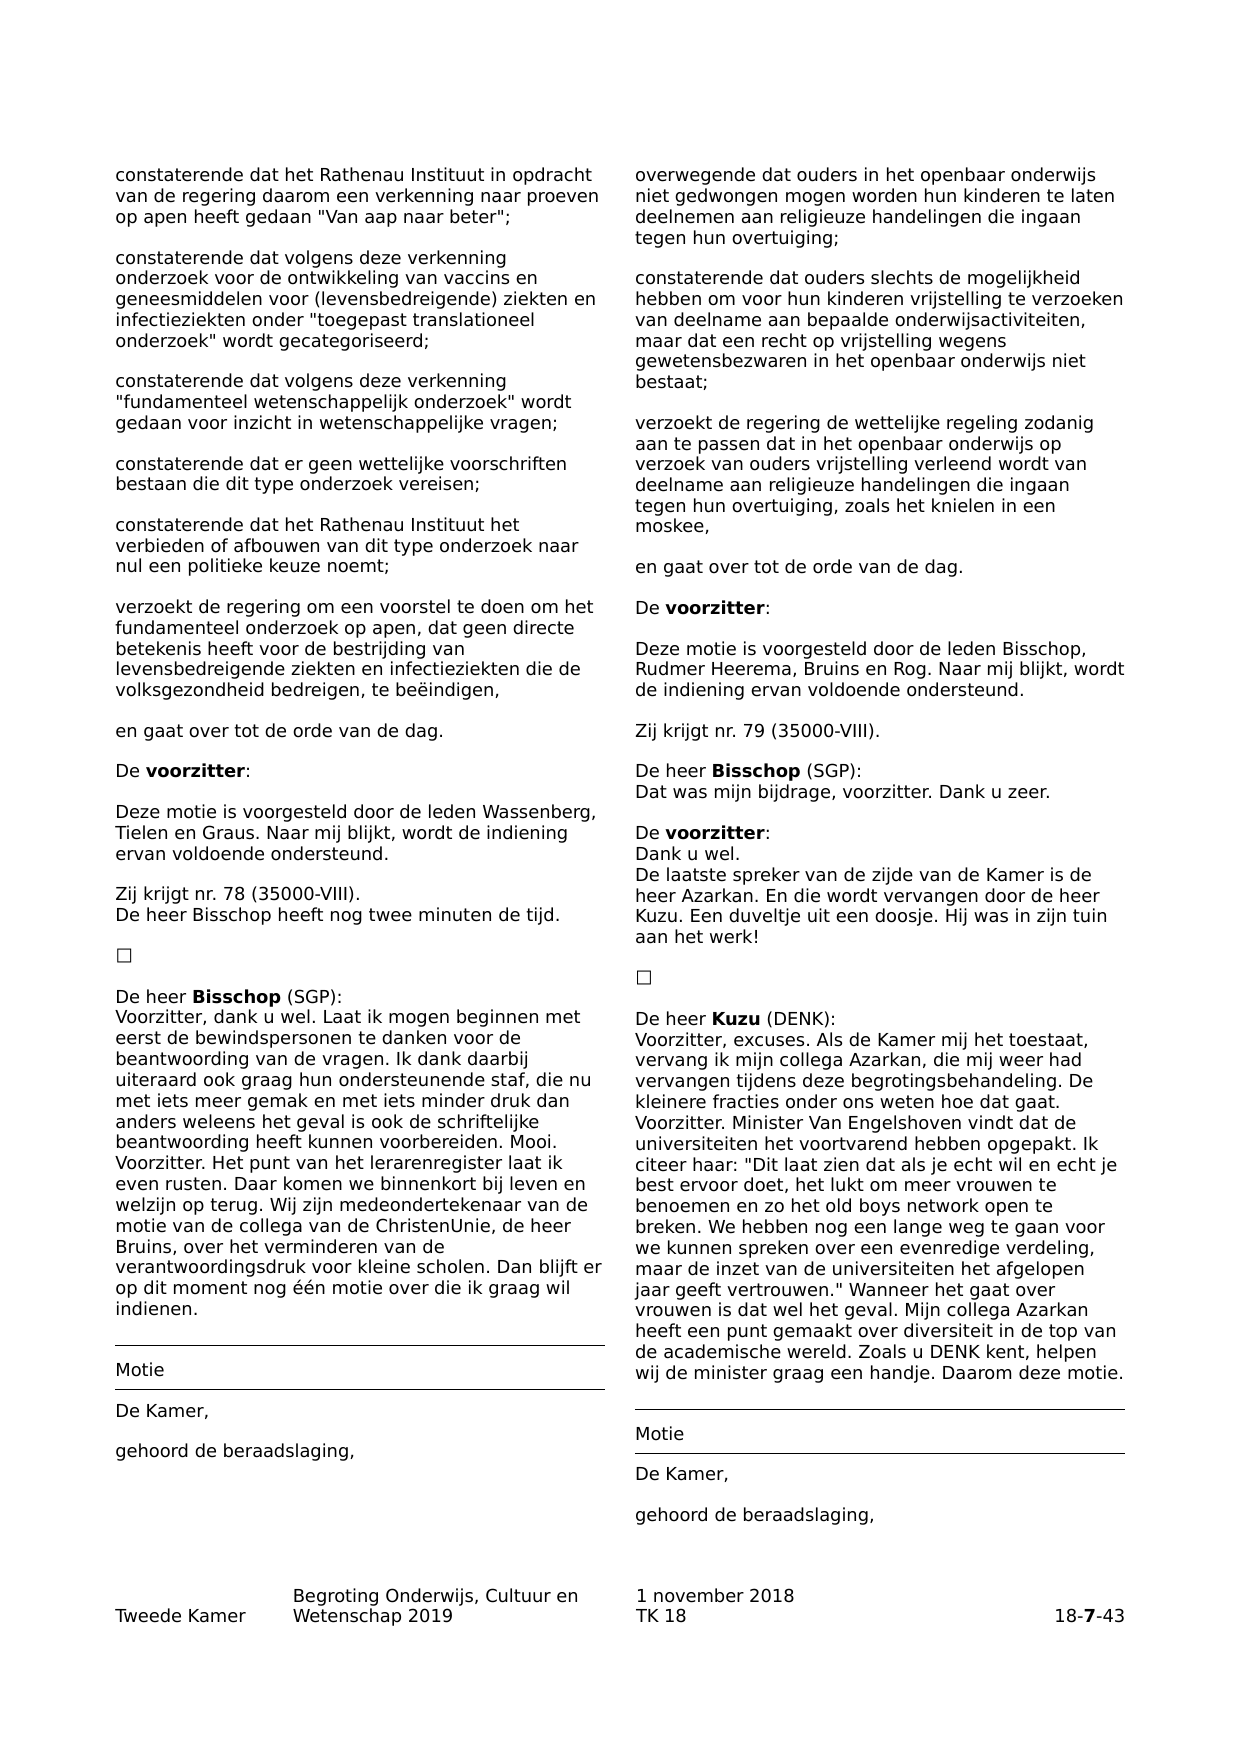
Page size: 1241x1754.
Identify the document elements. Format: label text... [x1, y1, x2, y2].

text Voorzitter, dank u wel. Laat ik mogen beginnen met eerst de bewindspersonen te danken voor de beantwoording van de vragen. Ik dank daarbij uiteraard ook graag hun ondersteunende staf, die nu met iets meer gemak en met iets minder druk dan anders weleens het geval is ook de schriftelijke beantwoording heeft kunnen voorbereiden. Mooi. [115, 1007, 605, 1153]
text ⬜ [635, 968, 1125, 988]
text De voorzitter: [115, 761, 605, 782]
text verzoekt de regering de wettelijke regeling zodanig aan te passen dat in het openbaar onderwijs op verzoek van ouders vrijstelling verleend wordt van deelname aan religieuze handelingen die ingaan tegen hun overtuiging, zoals het knielen in een moskee, [635, 413, 1125, 537]
text constaterende dat het Rathenau Instituut het verbieden of afbouwen van dit type onderzoek naar nul een politieke keuze noemt; [115, 515, 605, 577]
text Motie [115, 1360, 605, 1380]
text constaterende dat volgens deze verkenning "fundamenteel wetenschappelijk onderzoek" wordt gedaan voor inzicht in wetenschappelijke vragen; [115, 371, 605, 433]
text en gaat over tot de orde van de dag. [115, 721, 605, 741]
text constaterende dat er geen wettelijke voorschriften bestaan die dit type onderzoek vereisen; [115, 453, 605, 495]
text Motie [635, 1423, 1125, 1444]
text De heer Kuzu (DENK): [635, 1008, 1125, 1029]
text gehoord de beraadslaging, [115, 1441, 605, 1462]
text Dank u wel. [635, 844, 1125, 864]
text De heer Bisschop (SGP): [635, 761, 1125, 782]
text De laatste spreker van de zijde van de Kamer is de heer Azarkan. En die wordt vervangen door de heer Kuzu. Een duveltje uit een doosje. Hij was in zijn tuin aan het werk! [635, 864, 1125, 948]
text gehoord de beraadslaging, [635, 1505, 1125, 1526]
text en gaat over tot de orde van de dag. [635, 557, 1125, 578]
text constaterende dat ouders slechts de mogelijkheid hebben om voor hun kinderen vrijstelling te verzoeken van deelname aan bepaalde onderwijsactiviteiten, maar dat een recht op vrijstelling wegens gewetensbezwaren in het openbaar onderwijs niet bestaat; [635, 268, 1125, 393]
text verzoekt de regering om een voorstel te doen om het fundamenteel onderzoek op apen, dat geen directe betekenis heeft voor de bestrijding van levensbedreigende ziekten en infectieziekten die de volksgezondheid bedreigen, te beëindigen, [115, 597, 605, 701]
text De voorzitter: [635, 823, 1125, 844]
text ⬜ [115, 946, 605, 967]
text constaterende dat het Rathenau Instituut in opdracht van de regering daarom een verkenning naar proeven op apen heeft gedaan "Van aap naar beter"; [115, 165, 605, 227]
text Zij krijgt nr. 79 (35000-VIII). [635, 721, 1125, 741]
text overwegende dat ouders in het openbaar onderwijs niet gedwongen mogen worden hun kinderen te laten deelnemen aan religieuze handelingen die ingaan tegen hun overtuiging; [635, 165, 1125, 248]
text De voorzitter: [635, 598, 1125, 618]
text De heer Bisschop heeft nog twee minuten de tijd. [115, 905, 605, 926]
text constaterende dat volgens deze verkenning onderzoek voor de ontwikkeling van vaccins en geneesmiddelen voor (levensbedreigende) ziekten en infectieziekten onder "toegepast translationeel onderzoek" wordt gecategoriseerd; [115, 247, 605, 351]
text De Kamer, [635, 1464, 1125, 1485]
text Voorzitter. Het punt van het lerarenregister laat ik even rusten. Daar komen we binnenkort bij leven en welzijn op terug. Wij zijn medeondertekenaar van de motie van de collega van de ChristenUnie, de heer Bruins, over het verminderen van de verantwoordingsdruk voor kleine scholen. Dan blijft er op dit moment nog één motie over die ik graag wil indienen. [115, 1153, 605, 1320]
text De heer Bisschop (SGP): [115, 987, 605, 1007]
text Deze motie is voorgesteld door de leden Wassenberg, Tielen en Graus. Naar mij blijkt, wordt de indiening ervan voldoende ondersteund. [115, 802, 605, 864]
text Voorzitter, excuses. Als de Kamer mij het toestaat, vervang ik mijn collega Azarkan, die mij weer had vervangen tijdens deze begrotingsbehandeling. De kleinere fracties onder ons weten hoe dat gaat. [635, 1029, 1125, 1113]
text Dat was mijn bijdrage, voorzitter. Dank u zeer. [635, 782, 1125, 803]
text Zij krijgt nr. 78 (35000-VIII). [115, 884, 605, 905]
text Voorzitter. Minister Van Engelshoven vindt dat de universiteiten het voortvarend hebben opgepakt. Ik citeer haar: "Dit laat zien dat als je echt wil en echt je best ervoor doet, het lukt om meer vrouwen te benoemen en zo het old boys network open te breken. We hebben nog een lange weg te gaan voor we kunnen spreken over een evenredige verdeling, maar de inzet van de universiteiten het afgelopen jaar geeft vertrouwen." Wanneer het gaat over vrouwen is dat wel het geval. Mijn collega Azarkan heeft een punt gemaakt over diversiteit in de top van de academische wereld. Zoals u DENK kent, helpen wij de minister graag een handje. Daarom deze motie. [635, 1113, 1125, 1383]
text De Kamer, [115, 1400, 605, 1421]
text Deze motie is voorgesteld door de leden Bisschop, Rudmer Heerema, Bruins en Rog. Naar mij blijkt, wordt de indiening ervan voldoende ondersteund. [635, 638, 1125, 701]
